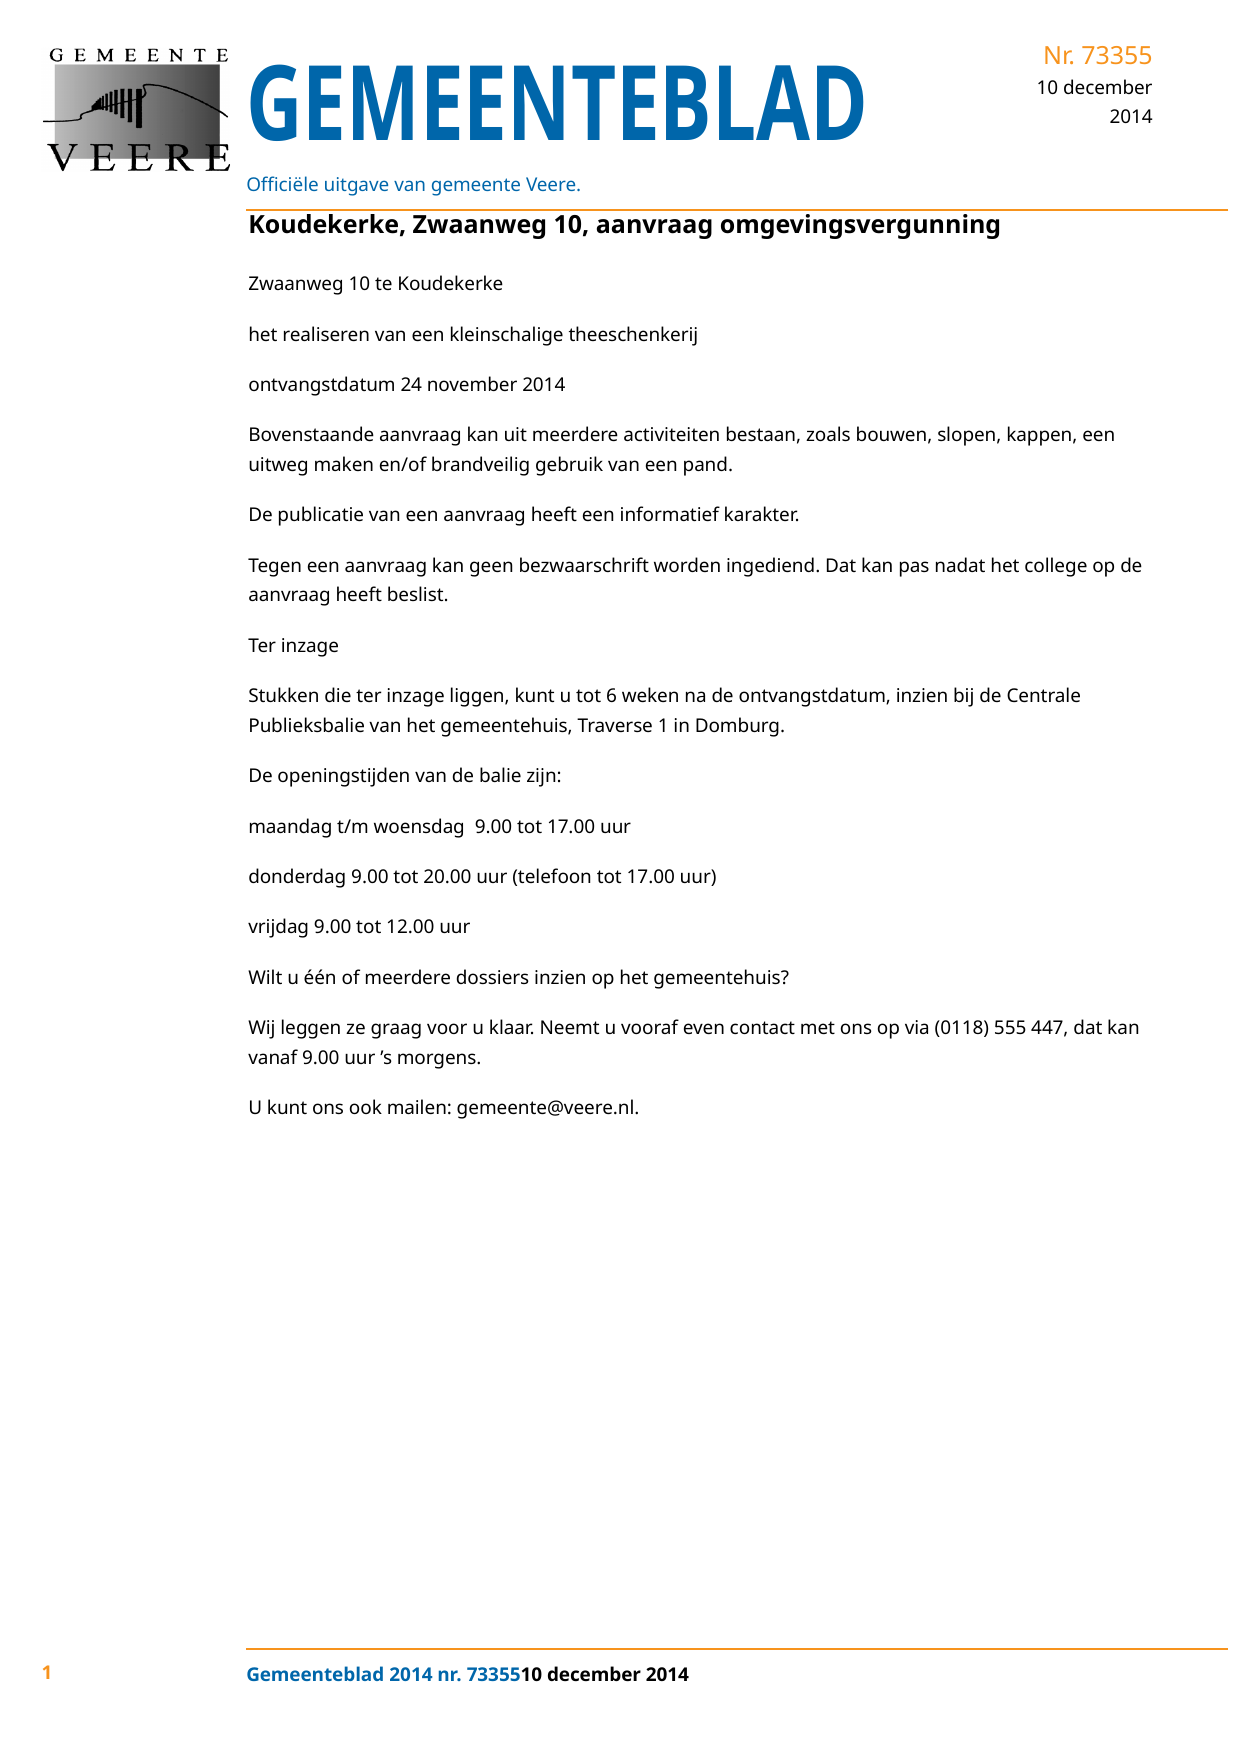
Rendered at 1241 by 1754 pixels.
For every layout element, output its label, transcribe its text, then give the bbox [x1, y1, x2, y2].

text vrijdag 9.00 tot 12.00 uur [248, 914, 1152, 939]
picture [41, 47, 231, 172]
text het realiseren van een kleinschalige theeschenkerij [248, 321, 1152, 346]
text Stukken die ter inzage liggen, kunt u tot 6 weken na de ontvangstdatum, inzien bij de Centrale Publieksbalie van het gemeentehuis, Traverse 1 in Domburg. [248, 682, 1152, 738]
text ontvangstdatum 24 november 2014 [248, 371, 1152, 397]
text Bovenstaande aanvraag kan uit meerdere activiteiten bestaan, zoals bouwen, slopen, kappen, een uitweg maken en/of brandveilig gebruik van een pand. [248, 422, 1152, 477]
text Koudekerke, Zwaanweg 10, aanvraag omgevingsvergunning [248, 211, 1152, 241]
text Wilt u één of meerdere dossiers inzien op het gemeentehuis? [248, 964, 1152, 990]
text maandag t/m woensdag 9.00 tot 17.00 uur [248, 813, 1152, 838]
text Ter inzage [248, 632, 1152, 658]
text De publicatie van een aanvraag heeft een informatief karakter. [248, 502, 1152, 527]
text Wij leggen ze graag voor u klaar. Neemt u vooraf even contact met ons op via (0118) 555 447, dat kan vanaf 9.00 uur ’s morgens. [248, 1014, 1152, 1070]
text Tegen een aanvraag kan geen bezwaarschrift worden ingediend. Dat kan pas nadat het college op de aanvraag heeft beslist. [248, 552, 1152, 607]
text U kunt ons ook mailen: gemeente@veere.nl. [248, 1094, 1152, 1120]
text De openingstijden van de balie zijn: [248, 762, 1152, 788]
text Zwaanweg 10 te Koudekerke [248, 270, 1152, 296]
text donderdag 9.00 tot 20.00 uur (telefoon tot 17.00 uur) [248, 863, 1152, 889]
